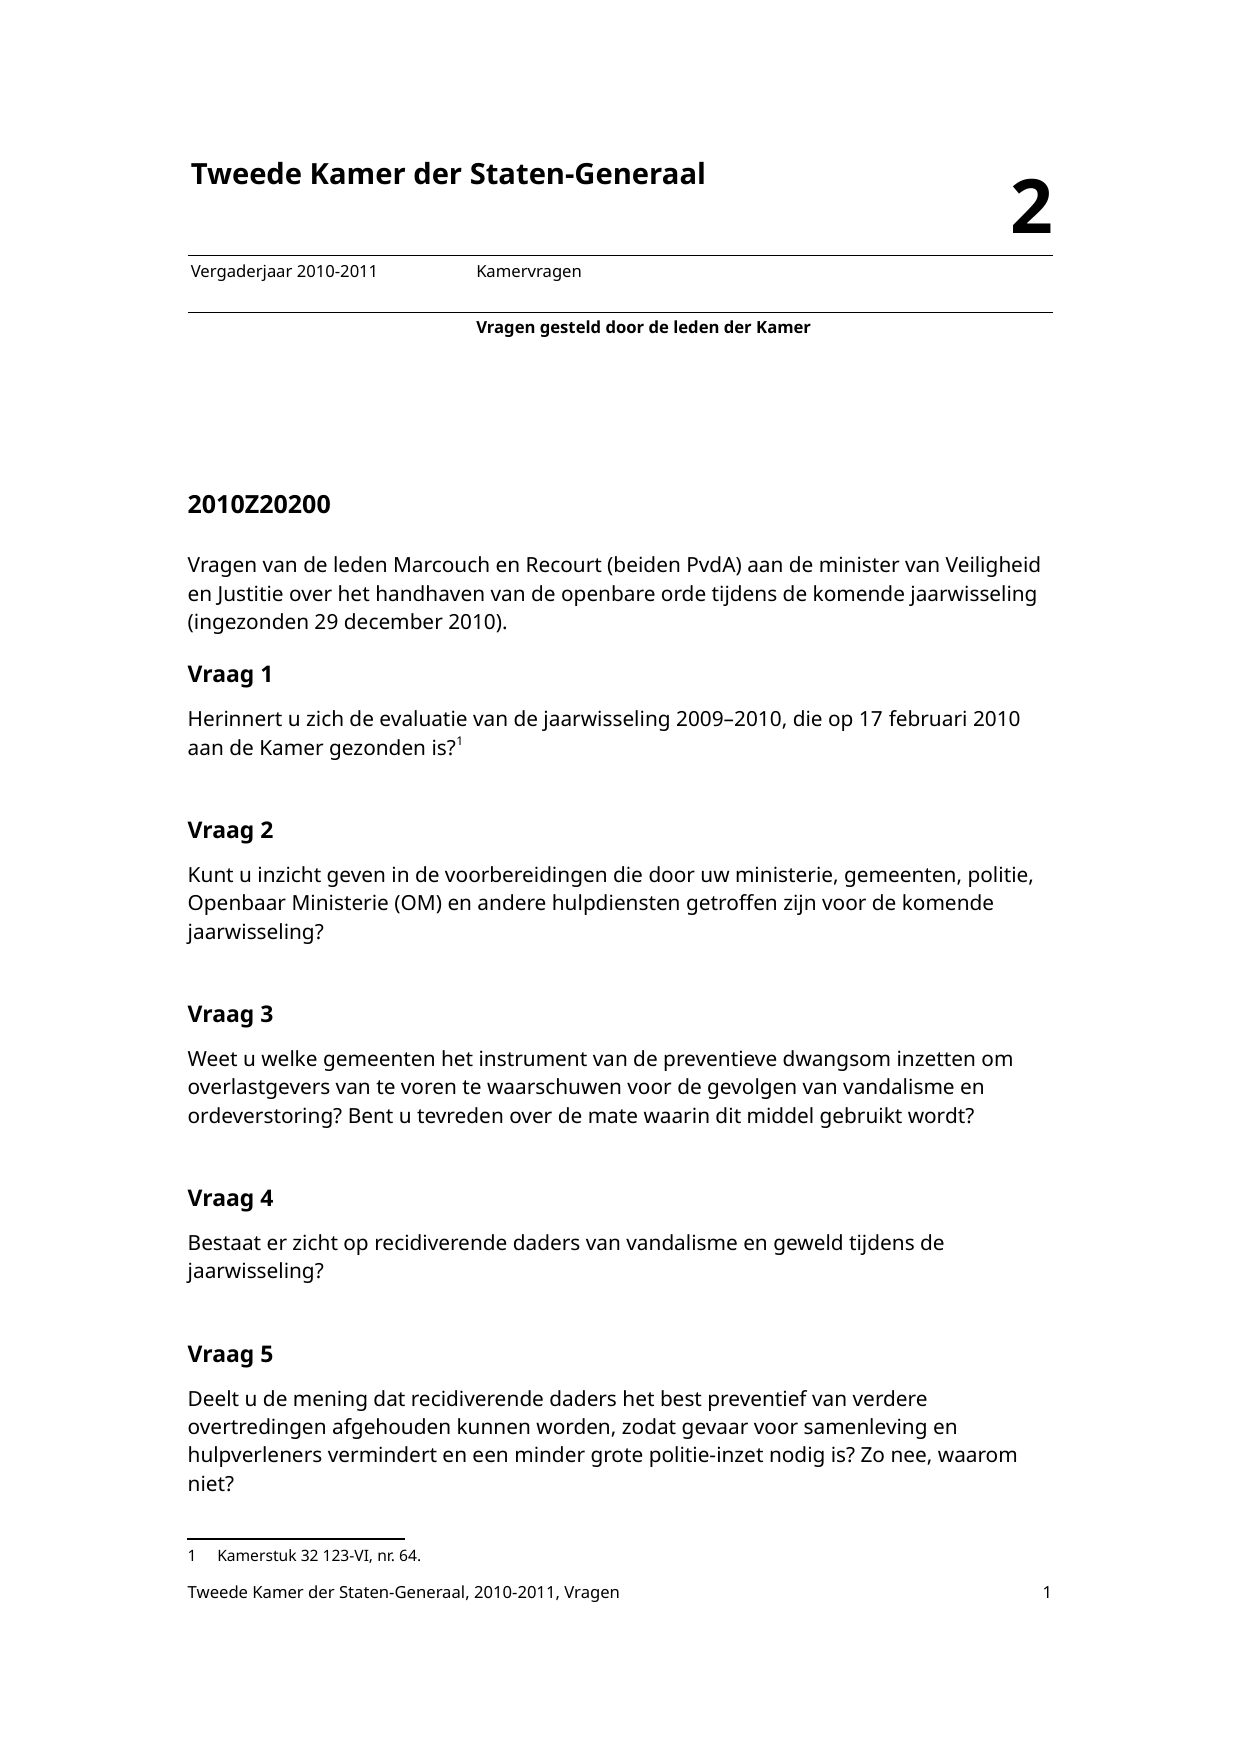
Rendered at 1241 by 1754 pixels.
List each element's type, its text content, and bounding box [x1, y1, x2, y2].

table_cell Vragen gesteld door de leden der Kamer [473, 313, 1053, 339]
subtitle Vraag 5 [187, 1337, 1053, 1369]
table_cell [188, 313, 473, 339]
text 2010Z20200 [187, 487, 1053, 521]
text Herinnert u zich de evaluatie van de jaarwisseling 2009–2010, die op 17 februari 2010 aan de Kamer gezonden is? [187, 704, 1053, 761]
text Vragen van de leden Marcouch en Recourt (beiden PvdA) aan de minister van Veiligheid en Justitie over het handhaven van de openbare orde tijdens de komende jaarwisseling (ingezonden 29 december 2010). [187, 550, 1053, 636]
table_cell Kamervragen [473, 256, 1053, 312]
text Bestaat er zicht op recidiverende daders van vandalisme en geweld tijdens de jaarwisseling? [187, 1228, 1053, 1285]
text Deelt u de mening dat recidiverende daders het best preventief van verdere overtredingen afgehouden kunnen worden, zodat gevaar voor samenleving en hulpverleners vermindert en een minder grote politie-inzet nodig is? Zo nee, waarom niet? [187, 1384, 1053, 1497]
table_header Tweede Kamer der Staten-Generaal [188, 150, 879, 255]
table_header 2 [880, 150, 1053, 255]
subtitle Vraag 4 [187, 1182, 1053, 1213]
subtitle Vraag 3 [187, 998, 1053, 1029]
table_cell Vergaderjaar 2010-2011 [188, 256, 473, 312]
text Kamerstuk 32 123-VI, nr. 64. [187, 1538, 1053, 1566]
subtitle Vraag 1 [187, 658, 1053, 689]
text Kunt u inzicht geven in de voorbereidingen die door uw ministerie, gemeenten, politie, Openbaar Ministerie (OM) en andere hulpdiensten getroffen zijn voor de komende jaarwisseling? [187, 860, 1053, 945]
text Weet u welke gemeenten het instrument van de preventieve dwangsom inzetten om overlastgevers van te voren te waarschuwen voor de gevolgen van vandalisme en ordeverstoring? Bent u tevreden over de mate waarin dit middel gebruikt wordt? [187, 1044, 1053, 1129]
subtitle Vraag 2 [187, 814, 1053, 845]
